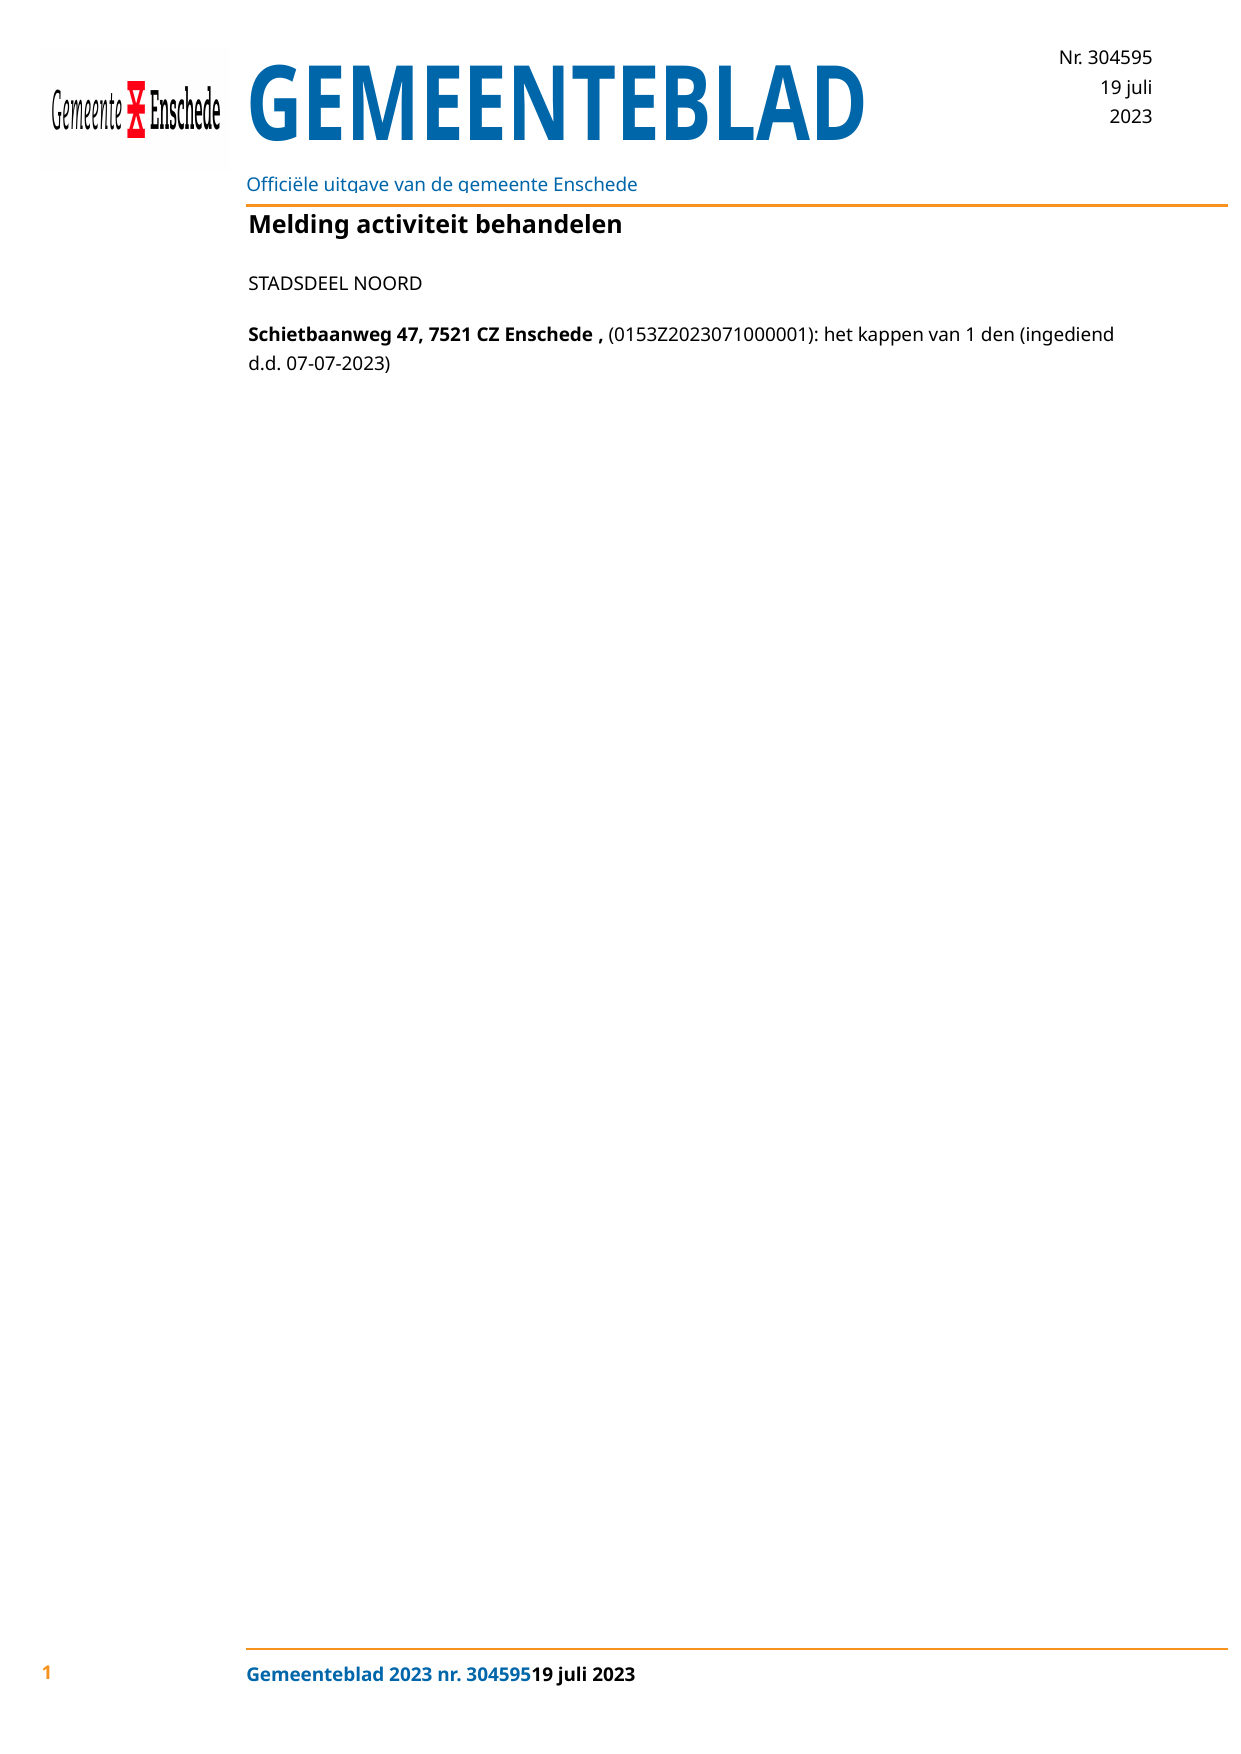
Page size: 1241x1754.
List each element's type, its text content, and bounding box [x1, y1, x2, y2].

text Melding activiteit behandelen [248, 207, 1152, 241]
text STADSDEEL NOORD [248, 270, 1152, 296]
picture [41, 47, 231, 172]
text Schietbaanweg 47, 7521 CZ Enschede , (0153Z2023071000001): het kappen van 1 den (ingediend d.d. 07-07-2023) [248, 321, 1152, 376]
